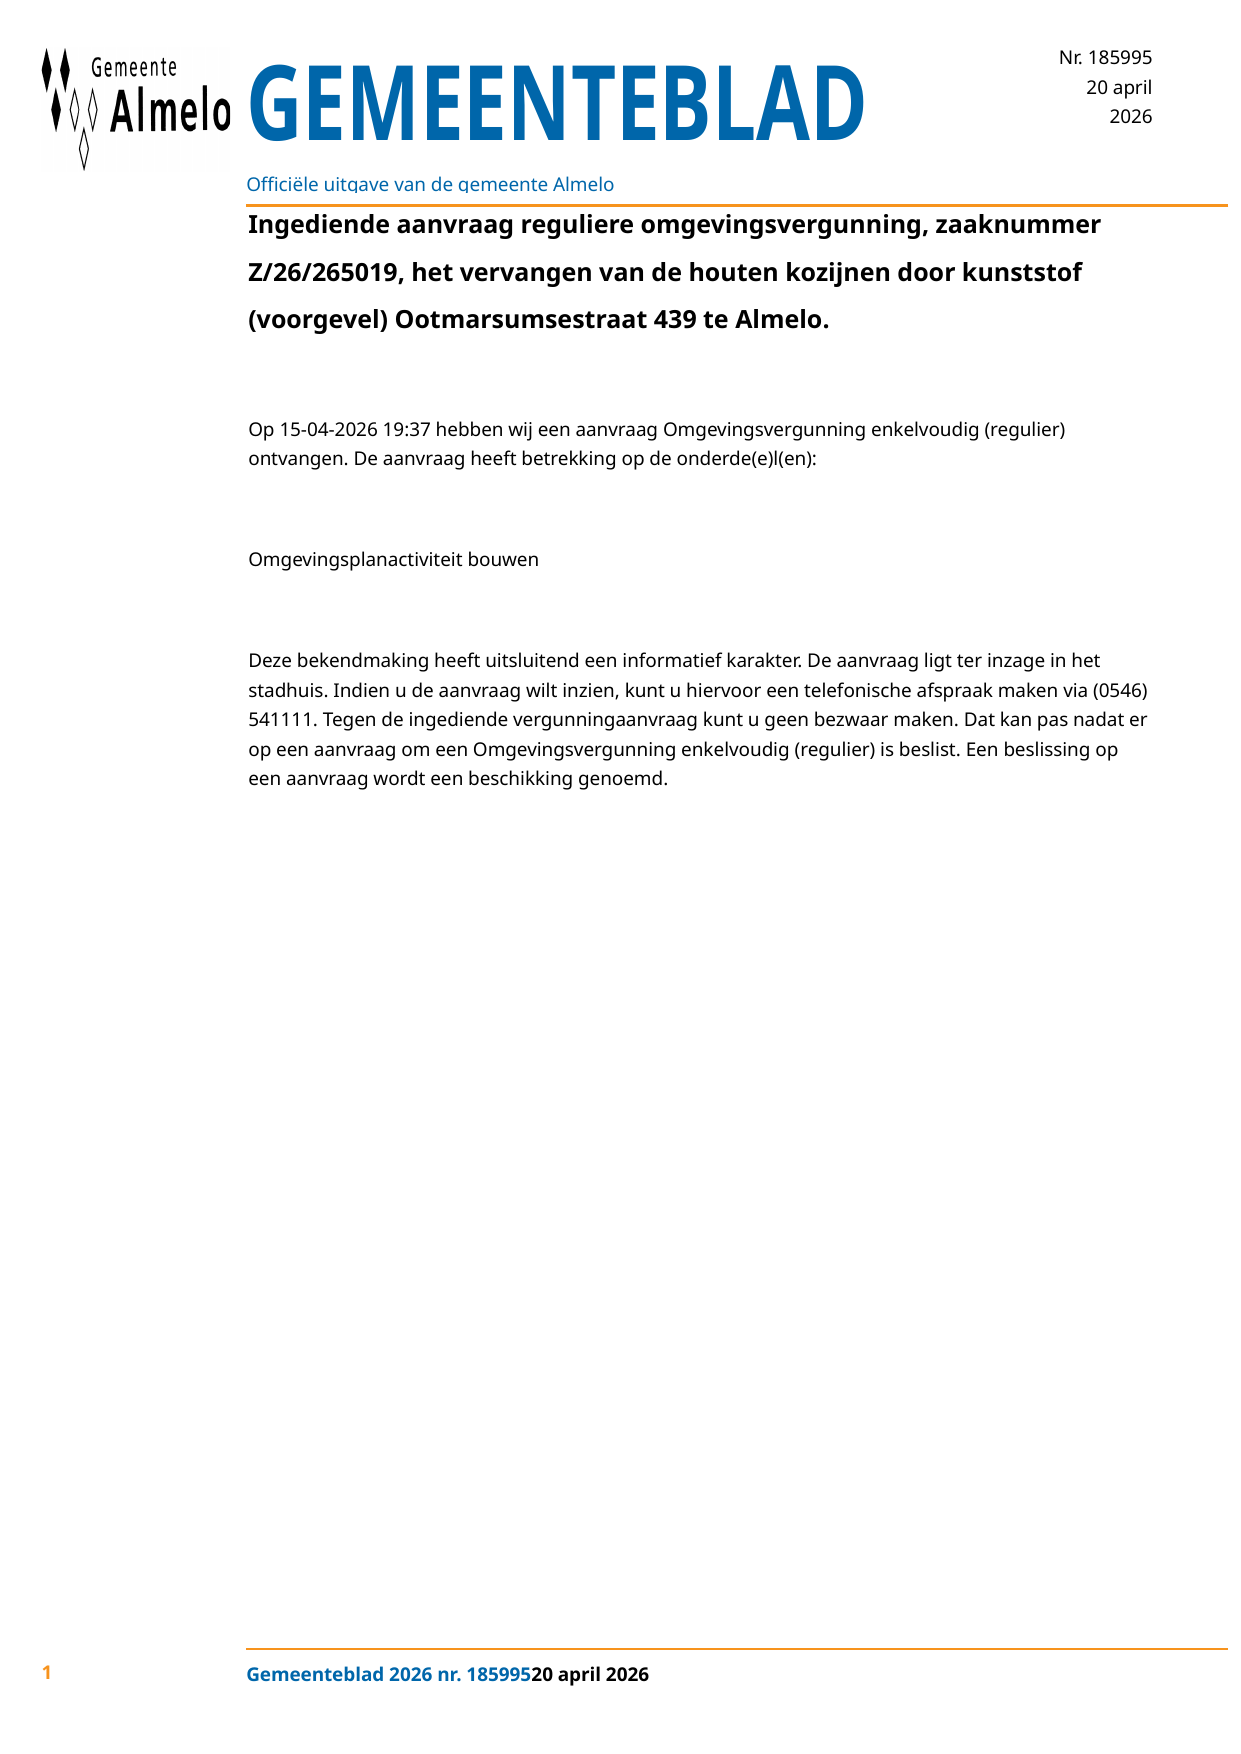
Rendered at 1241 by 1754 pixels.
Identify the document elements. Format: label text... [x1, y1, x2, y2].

text Op 15-04-2026 19:37 hebben wij een aanvraag Omgevingsvergunning enkelvoudig (regulier) ontvangen. De aanvraag heeft betrekking op de onderde(e)l(en): [248, 416, 1152, 471]
text Omgevingsplanactiviteit bouwen [248, 546, 1152, 572]
text Deze bekendmaking heeft uitsluitend een informatief karakter. De aanvraag ligt ter inzage in het stadhuis. Indien u de aanvraag wilt inzien, kunt u hiervoor een telefonische afspraak maken via (0546) 541111. Tegen de ingediende vergunningaanvraag kunt u geen bezwaar maken. Dat kan pas nadat er op een aanvraag om een Omgevingsvergunning enkelvoudig (regulier) is beslist. Een beslissing op een aanvraag wordt een beschikking genoemd. [248, 647, 1152, 791]
picture [41, 47, 231, 172]
text Ingediende aanvraag reguliere omgevingsvergunning, zaaknummer Z/26/265019, het vervangen van de houten kozijnen door kunststof (voorgevel) Ootmarsumsestraat 439 te Almelo. [248, 207, 1152, 336]
